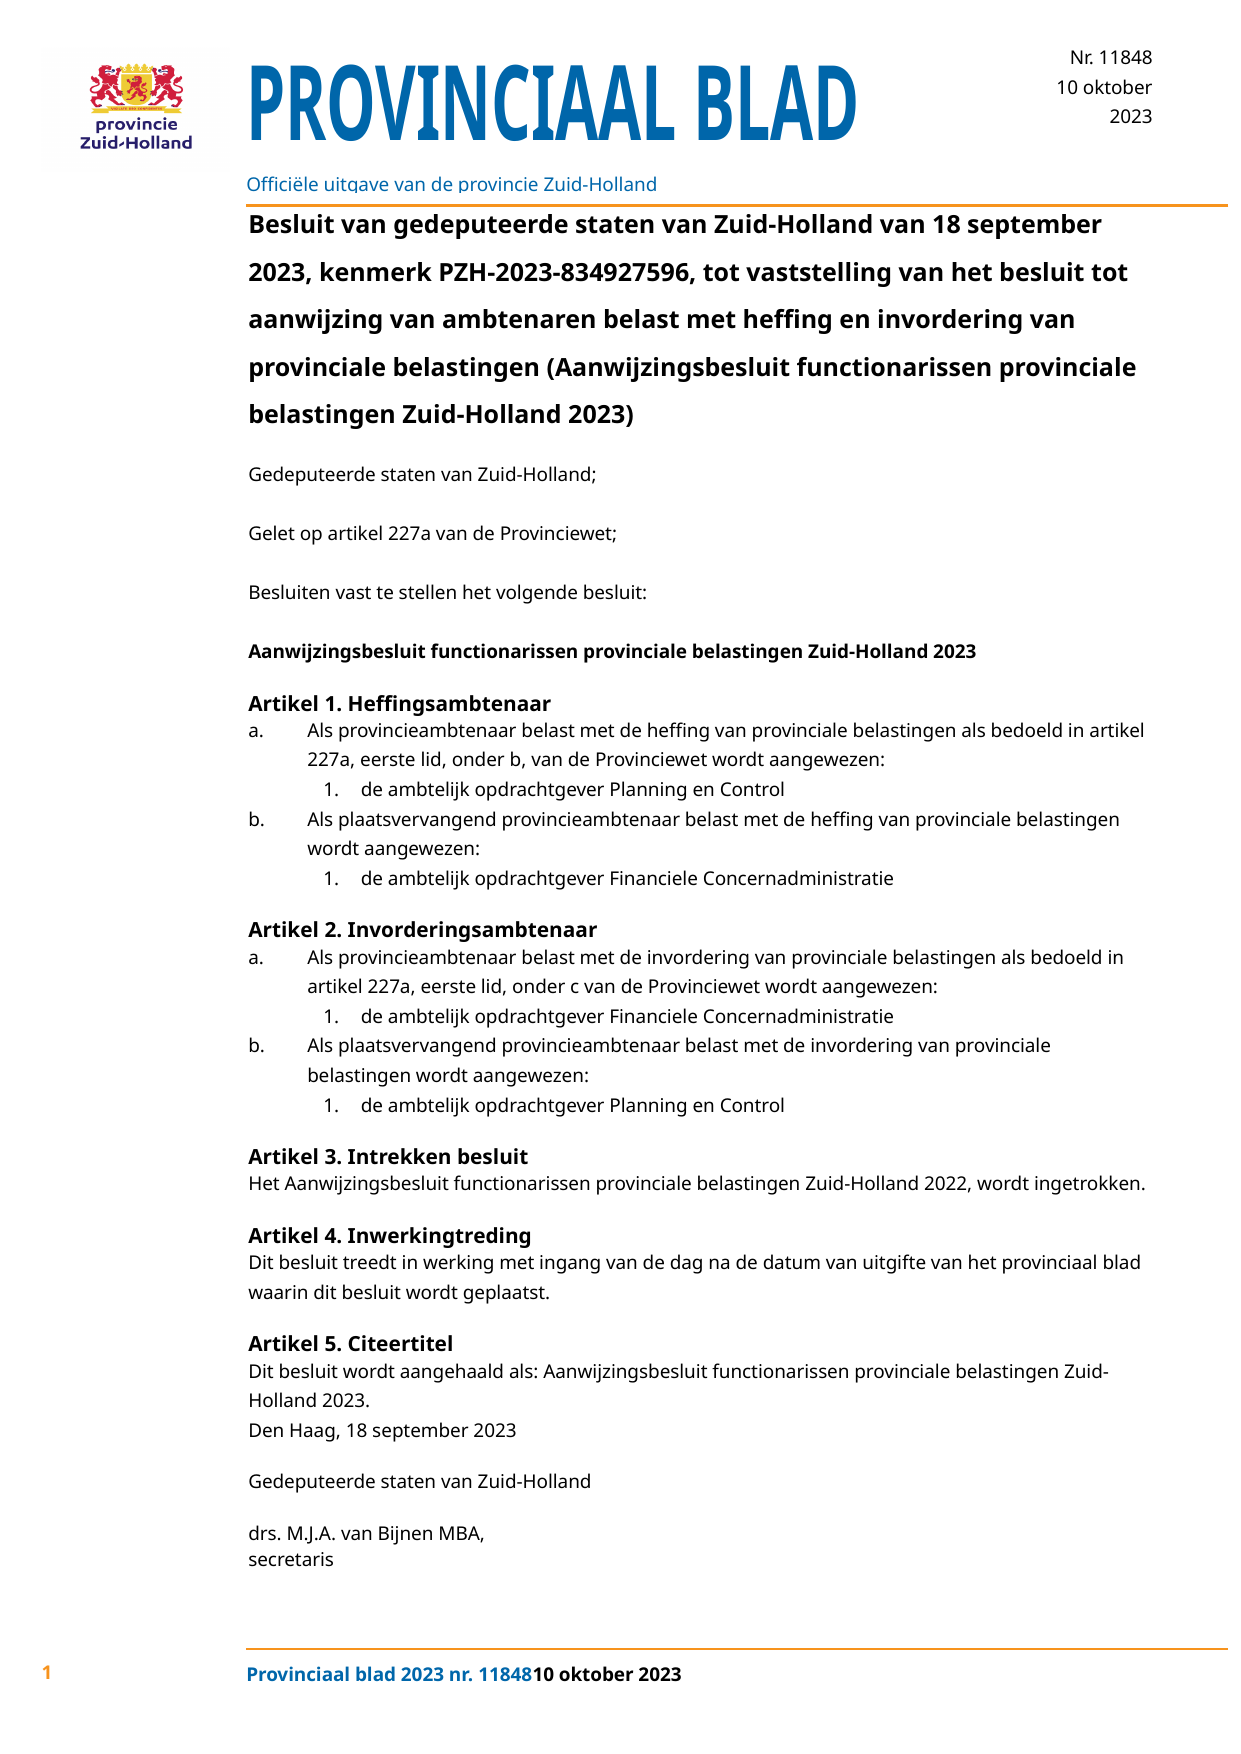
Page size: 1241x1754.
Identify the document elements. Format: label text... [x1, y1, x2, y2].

text Gedeputeerde staten van Zuid-Holland; [248, 461, 1152, 486]
text Artikel 4. Inwerkingtreding [248, 1221, 1152, 1249]
picture [41, 47, 231, 172]
list Als provincieambtenaar belast met de invordering van provinciale belastingen als bedoeld in artikel 227a, eerste lid, onder c van de Provinciewet wordt aangewezen: [248, 944, 1152, 999]
list de ambtelijk opdrachtgever Planning en Control [323, 1092, 1152, 1117]
list de ambtelijk opdrachtgever Financiele Concernadministratie [323, 865, 1152, 891]
list Als plaatsvervangend provincieambtenaar belast met de invordering van provinciale belastingen wordt aangewezen: [248, 1033, 1152, 1088]
text secretaris [248, 1546, 1152, 1571]
list de ambtelijk opdrachtgever Planning en Control [323, 776, 1152, 802]
text Dit besluit treedt in werking met ingang van de dag na de datum van uitgifte van het provinciaal blad waarin dit besluit wordt geplaatst. [248, 1249, 1152, 1305]
list Als plaatsvervangend provincieambtenaar belast met de heffing van provinciale belastingen wordt aangewezen: [248, 806, 1152, 861]
list de ambtelijk opdrachtgever Financiele Concernadministratie [323, 1003, 1152, 1029]
text drs. M.J.A. van Bijnen MBA, [248, 1520, 1152, 1546]
text Artikel 1. Heffingsambtenaar [248, 689, 1152, 717]
text Het Aanwijzingsbesluit functionarissen provinciale belastingen Zuid-Holland 2022, wordt ingetrokken. [248, 1171, 1152, 1196]
text Artikel 2. Invorderingsambtenaar [248, 915, 1152, 944]
text Aanwijzingsbesluit functionarissen provinciale belastingen Zuid-Holland 2023 [248, 638, 1152, 664]
text Artikel 5. Citeertitel [248, 1329, 1152, 1358]
text Artikel 3. Intrekken besluit [248, 1142, 1152, 1171]
text Dit besluit wordt aangehaald als: Aanwijzingsbesluit functionarissen provinciale belastingen Zuid-Holland 2023. [248, 1358, 1152, 1413]
text Gedeputeerde staten van Zuid-Holland [248, 1468, 1152, 1494]
text Besluiten vast te stellen het volgende besluit: [248, 579, 1152, 605]
text Gelet op artikel 227a van de Provinciewet; [248, 520, 1152, 546]
list Als provincieambtenaar belast met de heffing van provinciale belastingen als bedoeld in artikel 227a, eerste lid, onder b, van de Provinciewet wordt aangewezen: [248, 717, 1152, 772]
text Den Haag, 18 september 2023 [248, 1417, 1152, 1443]
text Besluit van gedeputeerde staten van Zuid-Holland van 18 september 2023, kenmerk PZH-2023-834927596, tot vaststelling van het besluit tot aanwijzing van ambtenaren belast met heffing en invordering van provinciale belastingen (Aanwijzingsbesluit functionarissen provinciale belastingen Zuid-Holland 2023) [248, 207, 1152, 431]
